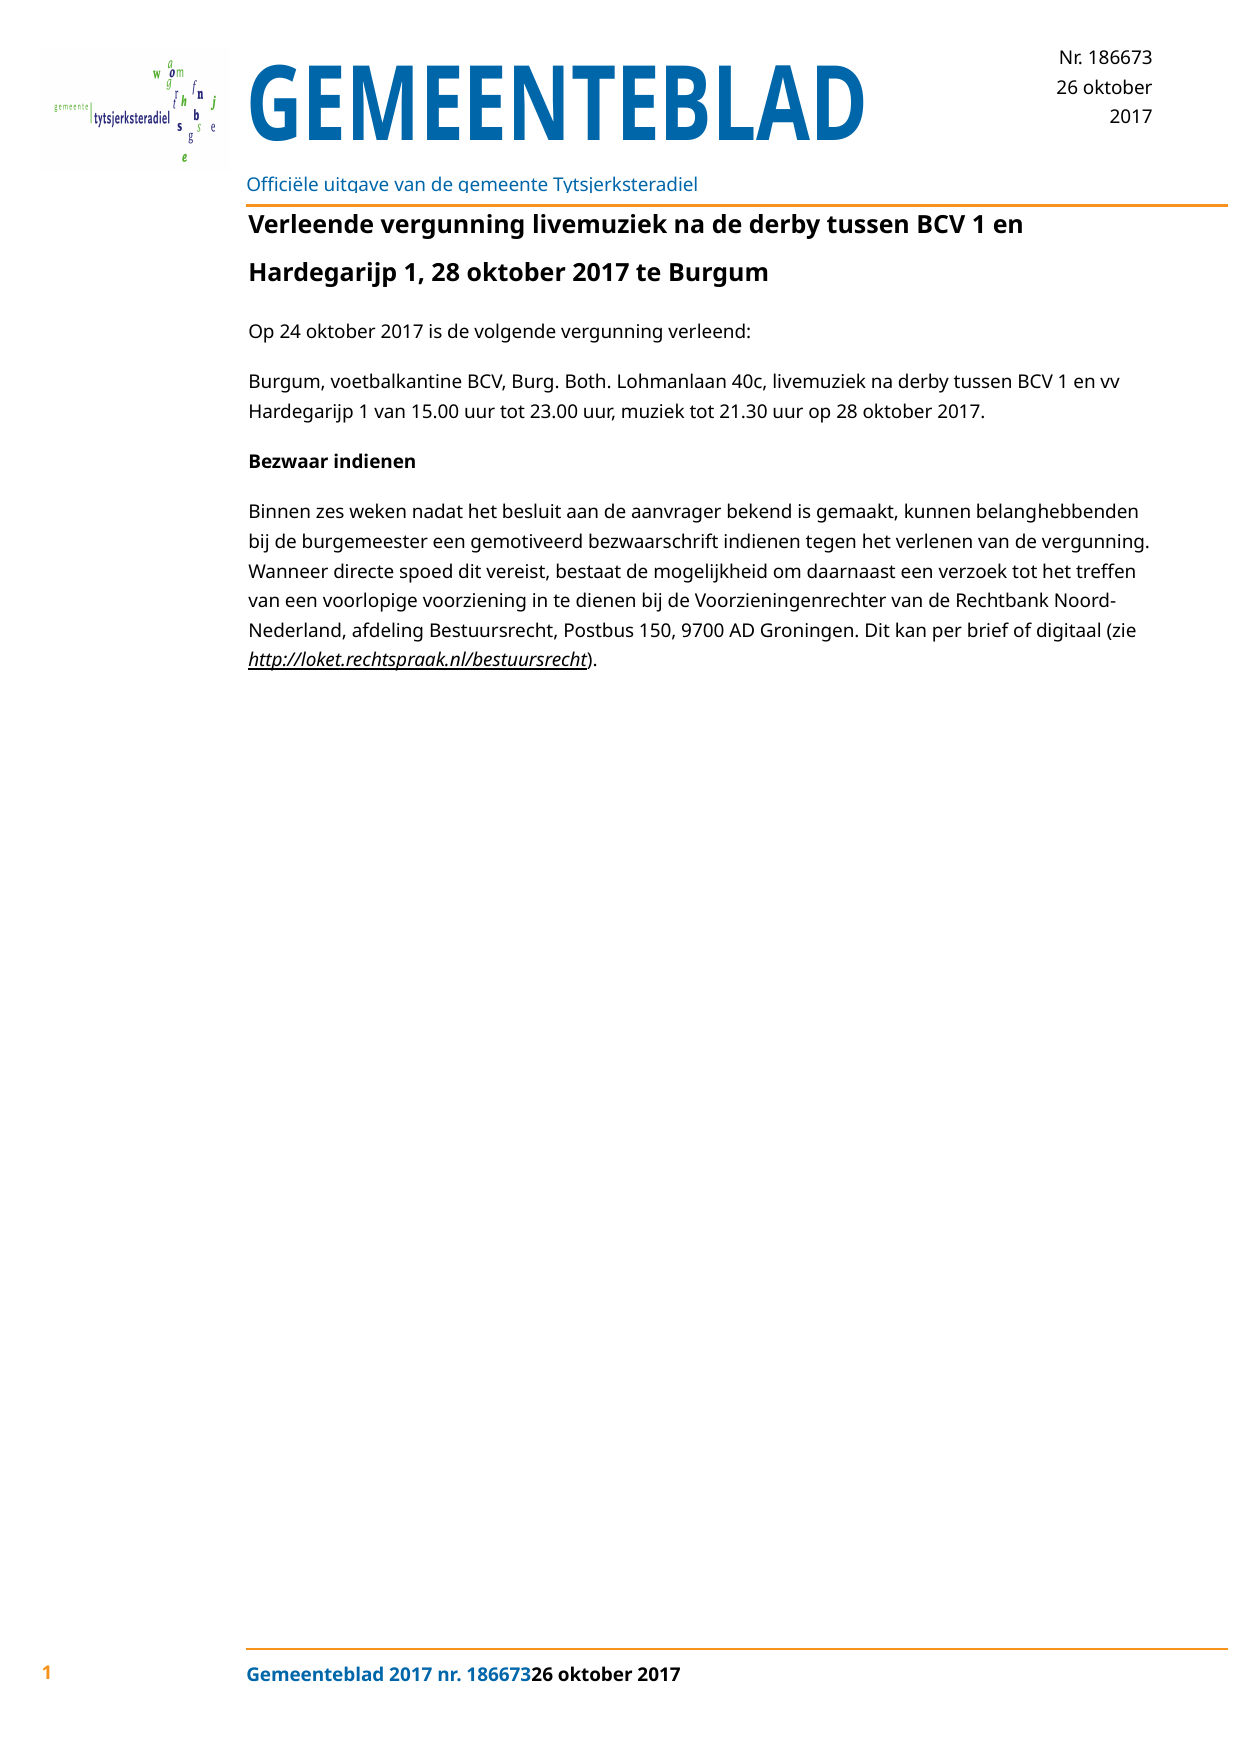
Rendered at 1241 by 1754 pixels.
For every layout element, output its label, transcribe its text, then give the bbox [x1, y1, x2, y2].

text Burgum, voetbalkantine BCV, Burg. Both. Lohmanlaan 40c, livemuziek na derby tussen BCV 1 en vv Hardegarijp 1 van 15.00 uur tot 23.00 uur, muziek tot 21.30 uur op 28 oktober 2017. [248, 368, 1152, 424]
text Op 24 oktober 2017 is de volgende vergunning ver­leend: [248, 318, 1152, 344]
text Verleende vergunning livemuziek na de derby tussen BCV 1 en Hardegarijp 1, 28 oktober 2017 te Burgum [248, 207, 1152, 288]
picture [41, 47, 231, 172]
text Bezwaar indienen [248, 448, 1152, 474]
text Binnen zes weken nadat het besluit aan de aanvrager bekend is gemaakt, kunnen belang­hebbenden bij de burgemeester een gemotiveerd bezwaarschrift indienen tegen het verlenen van de ver­gunning. Wanneer directe spoed dit vereist, bestaat de mogelijkheid om daarnaast een verzoek tot het treffen van een voorlopige voorziening in te dienen bij de Voorzieningenrechter van de Rechtbank Noord-Nederland, afdeling Bestuursrecht, Postbus 150, 9700 AD Groningen. Dit kan per brief of digitaal (zie http://loket.rechtspraak.nl/bestuursrecht). [248, 499, 1152, 672]
